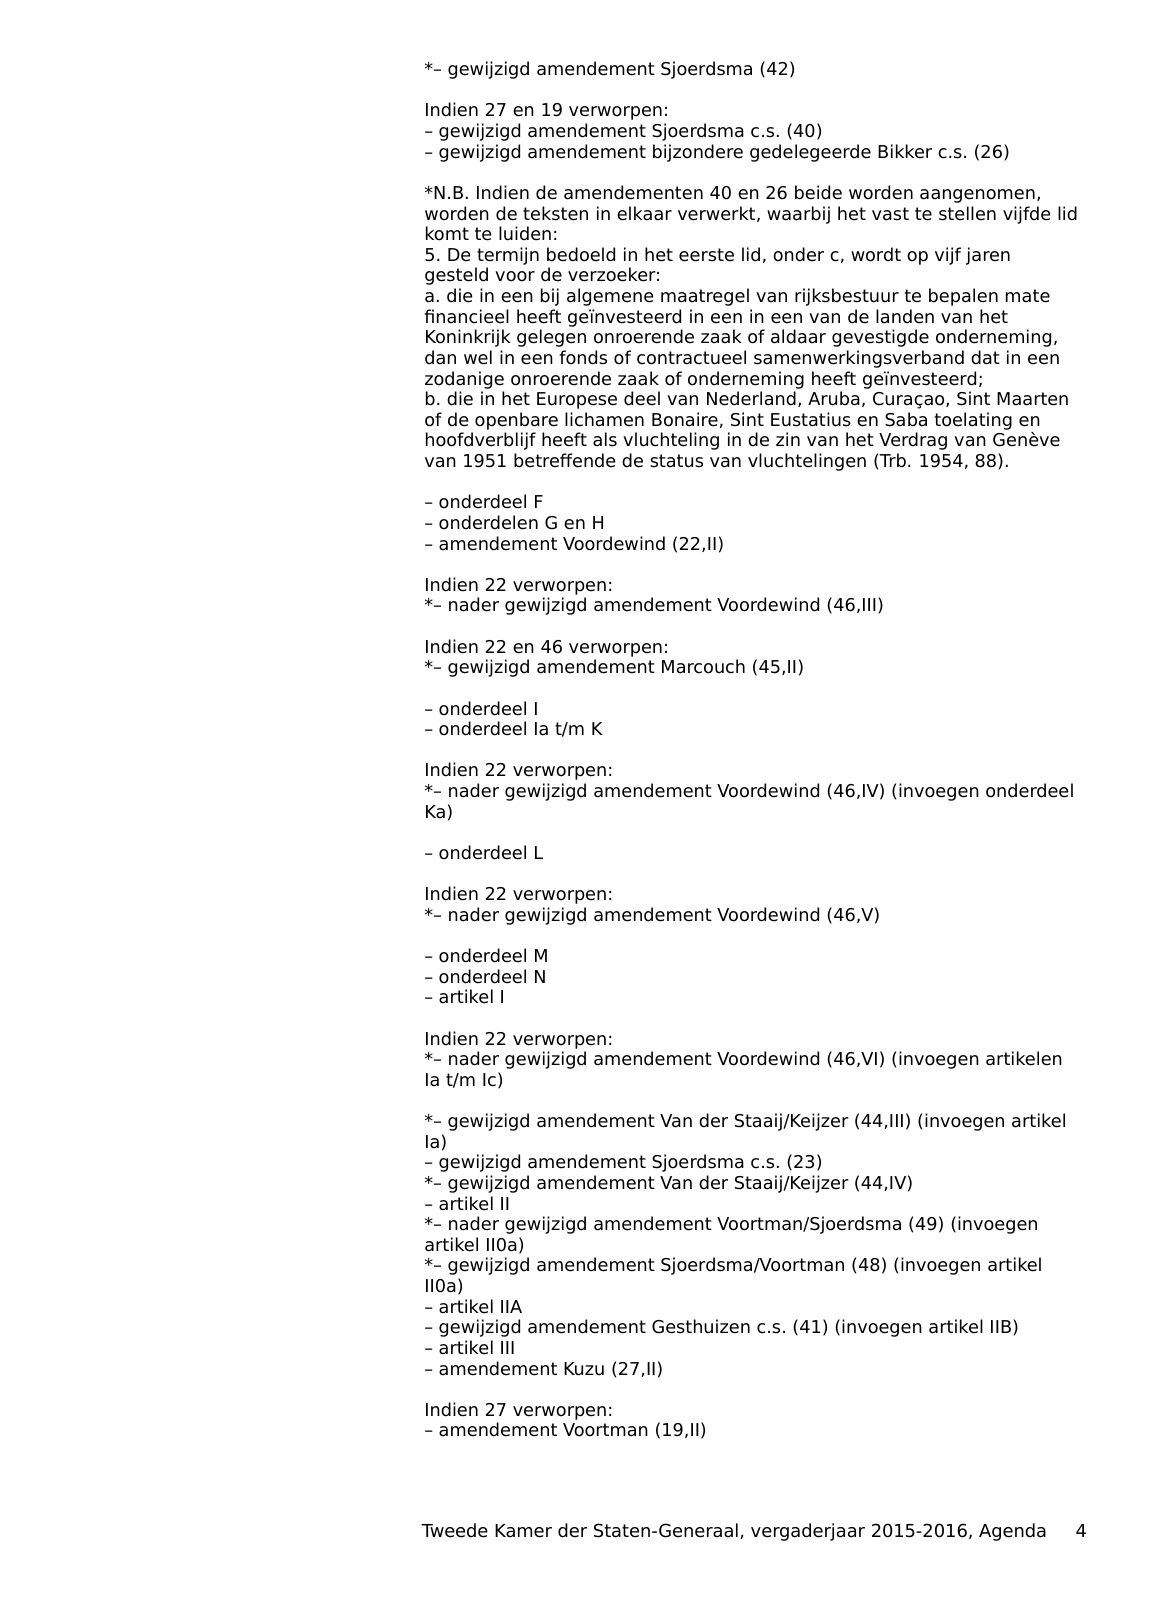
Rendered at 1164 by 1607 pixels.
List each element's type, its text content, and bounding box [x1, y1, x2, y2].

table_cell [77, 245, 401, 286]
table_cell [77, 59, 401, 80]
table_cell [77, 822, 401, 843]
table_cell [418, 472, 1087, 492]
table_cell [77, 472, 401, 492]
table_cell – onderdeel I [418, 699, 1087, 719]
table_cell [401, 1441, 418, 1462]
table_cell – gewijzigd amendement Sjoerdsma c.s. (40) [418, 121, 1087, 142]
table_cell Indien 22 verworpen: [418, 760, 1087, 781]
table_cell [77, 740, 401, 760]
table_cell [401, 162, 418, 183]
table_cell *– nader gewijzigd amendement Voordewind (46,III) [418, 595, 1087, 616]
table_cell – artikel II [418, 1194, 1087, 1214]
table_cell [77, 946, 401, 967]
table_cell [77, 843, 401, 863]
table_cell [401, 121, 418, 142]
table_cell – amendement Voortman (19,II) [418, 1420, 1087, 1441]
table_cell [401, 1400, 418, 1420]
table_cell [418, 678, 1087, 698]
table_cell [77, 905, 401, 925]
table_cell [401, 183, 418, 245]
table_cell [77, 699, 401, 719]
table_cell – gewijzigd amendement Gesthuizen c.s. (41) (invoegen artikel IIB) [418, 1317, 1087, 1338]
table_cell [77, 492, 401, 513]
table_cell [401, 864, 418, 884]
table_cell [401, 1379, 418, 1400]
table_cell [401, 905, 418, 925]
table_cell [77, 719, 401, 740]
table_cell [77, 1194, 401, 1214]
table_cell – onderdeel Ia t/m K [418, 719, 1087, 740]
table_cell [401, 389, 418, 472]
table_cell – onderdeel M [418, 946, 1087, 967]
table_cell [77, 657, 401, 678]
table_cell [401, 967, 418, 987]
table_cell Indien 27 en 19 verworpen: [418, 100, 1087, 121]
table_cell [401, 534, 418, 554]
table_cell [401, 657, 418, 678]
table_cell [77, 1008, 401, 1028]
table_cell [77, 513, 401, 533]
table_cell [401, 946, 418, 967]
table_cell [401, 822, 418, 843]
table_cell [77, 1379, 401, 1400]
table_cell [401, 843, 418, 863]
table_cell 5. De termijn bedoeld in het eerste lid, onder c, wordt op vijf jaren gesteld voor de verzoeker: [418, 245, 1087, 286]
table_cell [77, 1152, 401, 1173]
table_cell [77, 1029, 401, 1049]
table_cell – onderdeel N [418, 967, 1087, 987]
table_cell b. die in het Europese deel van Nederland, Aruba, Curaçao, Sint Maarten of de openbare lichamen Bonaire, Sint Eustatius en Saba toelating en hoofdverblijf heeft als vluchteling in de zin van het Verdrag van Genève van 1951 betreffende de status van vluchtelingen (Trb. 1954, 88). [418, 389, 1087, 472]
table_cell [77, 1338, 401, 1358]
table_cell *– gewijzigd amendement Van der Staaij/Keijzer (44,IV) [418, 1173, 1087, 1193]
table_cell [77, 534, 401, 554]
table_cell [401, 595, 418, 616]
table_cell [418, 864, 1087, 884]
table_cell – onderdeel F [418, 492, 1087, 513]
table_cell [77, 142, 401, 162]
table_cell [418, 554, 1087, 575]
table_cell [401, 1255, 418, 1297]
table_cell – artikel I [418, 987, 1087, 1008]
table_cell [401, 1338, 418, 1358]
table_cell [77, 781, 401, 822]
table_cell [77, 162, 401, 183]
table_cell [77, 637, 401, 657]
table_cell [401, 1090, 418, 1111]
table_cell [401, 286, 418, 389]
table_cell [401, 1008, 418, 1028]
table_cell [401, 1111, 418, 1152]
table_cell [77, 864, 401, 884]
table_cell [401, 1152, 418, 1173]
table_cell Indien 22 verworpen: [418, 575, 1087, 595]
table_cell [401, 472, 418, 492]
table_cell [401, 637, 418, 657]
table_cell [77, 121, 401, 142]
table_cell – onderdelen G en H [418, 513, 1087, 533]
table_cell [77, 1317, 401, 1338]
table_cell [401, 781, 418, 822]
table_cell [77, 616, 401, 637]
table_cell – gewijzigd amendement Sjoerdsma c.s. (23) [418, 1152, 1087, 1173]
table_cell [401, 1194, 418, 1214]
table_cell [401, 884, 418, 905]
table_cell [77, 760, 401, 781]
table_cell *– nader gewijzigd amendement Voortman/Sjoerdsma (49) (invoegen artikel II0a) [418, 1214, 1087, 1255]
table_cell *N.B. Indien de amendementen 40 en 26 beide worden aangenomen, worden de teksten in elkaar verwerkt, waarbij het vast te stellen vijfde lid komt te luiden: [418, 183, 1087, 245]
table_cell [401, 699, 418, 719]
table_cell [401, 760, 418, 781]
table_cell – gewijzigd amendement bijzondere gedelegeerde Bikker c.s. (26) [418, 142, 1087, 162]
table_cell [418, 1090, 1087, 1111]
table_cell [401, 1029, 418, 1049]
table_cell – amendement Kuzu (27,II) [418, 1359, 1087, 1379]
table_cell – onderdeel L [418, 843, 1087, 863]
table_cell [77, 286, 401, 389]
table_cell [77, 1441, 401, 1462]
table_cell [77, 1420, 401, 1441]
table_cell – artikel III [418, 1338, 1087, 1358]
table_cell [401, 142, 418, 162]
table_cell [77, 678, 401, 698]
table_cell *– gewijzigd amendement Marcouch (45,II) [418, 657, 1087, 678]
table_cell [401, 245, 418, 286]
table_cell [418, 925, 1087, 946]
table_cell [401, 678, 418, 698]
table_cell Indien 27 verworpen: [418, 1400, 1087, 1420]
table_cell *– gewijzigd amendement Sjoerdsma/Voortman (48) (invoegen artikel II0a) [418, 1255, 1087, 1297]
table_cell [77, 1297, 401, 1317]
table_cell [401, 1049, 418, 1090]
table_cell [418, 80, 1087, 100]
table_cell *– gewijzigd amendement Sjoerdsma (42) [418, 59, 1087, 80]
table_cell [77, 987, 401, 1008]
table_cell [418, 740, 1087, 760]
table_cell [401, 1359, 418, 1379]
table_cell Indien 22 verworpen: [418, 1029, 1087, 1049]
table_cell [77, 1173, 401, 1193]
table_cell [418, 1008, 1087, 1028]
table_cell [77, 1214, 401, 1255]
table_cell – amendement Voordewind (22,II) [418, 534, 1087, 554]
table_cell [418, 1441, 1087, 1462]
table_cell [401, 59, 418, 80]
table_cell [401, 925, 418, 946]
table_cell [401, 492, 418, 513]
table_cell *– nader gewijzigd amendement Voordewind (46,V) [418, 905, 1087, 925]
table_cell [401, 100, 418, 121]
table_cell [77, 389, 401, 472]
table_cell [401, 1420, 418, 1441]
table_cell [77, 80, 401, 100]
table_cell [418, 162, 1087, 183]
table_cell – artikel IIA [418, 1297, 1087, 1317]
table_cell [77, 1111, 401, 1152]
table_cell Indien 22 en 46 verworpen: [418, 637, 1087, 657]
table_cell [401, 719, 418, 740]
table_cell [77, 925, 401, 946]
table_cell a. die in een bij algemene maatregel van rijksbestuur te bepalen mate financieel heeft geïnvesteerd in een in een van de landen van het Koninkrijk gelegen onroerende zaak of aldaar gevestigde onderneming, dan wel in een fonds of contractueel samenwerkingsverband dat in een zodanige onroerende zaak of onderneming heeft geïnvesteerd; [418, 286, 1087, 389]
table_cell *– nader gewijzigd amendement Voordewind (46,VI) (invoegen artikelen Ia t/m Ic) [418, 1049, 1087, 1090]
table_cell [418, 1379, 1087, 1400]
table_cell [77, 183, 401, 245]
table_cell [401, 1173, 418, 1193]
table_cell Indien 22 verworpen: [418, 884, 1087, 905]
table_cell [418, 616, 1087, 637]
table_cell *– nader gewijzigd amendement Voordewind (46,IV) (invoegen onderdeel Ka) [418, 781, 1087, 822]
table_cell [77, 575, 401, 595]
table_cell [401, 740, 418, 760]
table_cell [401, 1297, 418, 1317]
table_cell [77, 1049, 401, 1090]
table_cell [77, 1359, 401, 1379]
table_cell [77, 100, 401, 121]
table_cell [401, 575, 418, 595]
table_cell [77, 554, 401, 575]
table_cell [418, 822, 1087, 843]
table_cell *– gewijzigd amendement Van der Staaij/Keijzer (44,III) (invoegen artikel Ia) [418, 1111, 1087, 1152]
table_cell [401, 987, 418, 1008]
table_cell [77, 1400, 401, 1420]
table_cell [77, 967, 401, 987]
table_cell [401, 616, 418, 637]
table_cell [77, 1090, 401, 1111]
table_cell [401, 513, 418, 533]
table_cell [401, 1317, 418, 1338]
table_cell [401, 554, 418, 575]
table_cell [77, 884, 401, 905]
table_cell [77, 595, 401, 616]
table_cell [401, 1214, 418, 1255]
table_cell [401, 80, 418, 100]
table_cell [77, 1255, 401, 1297]
